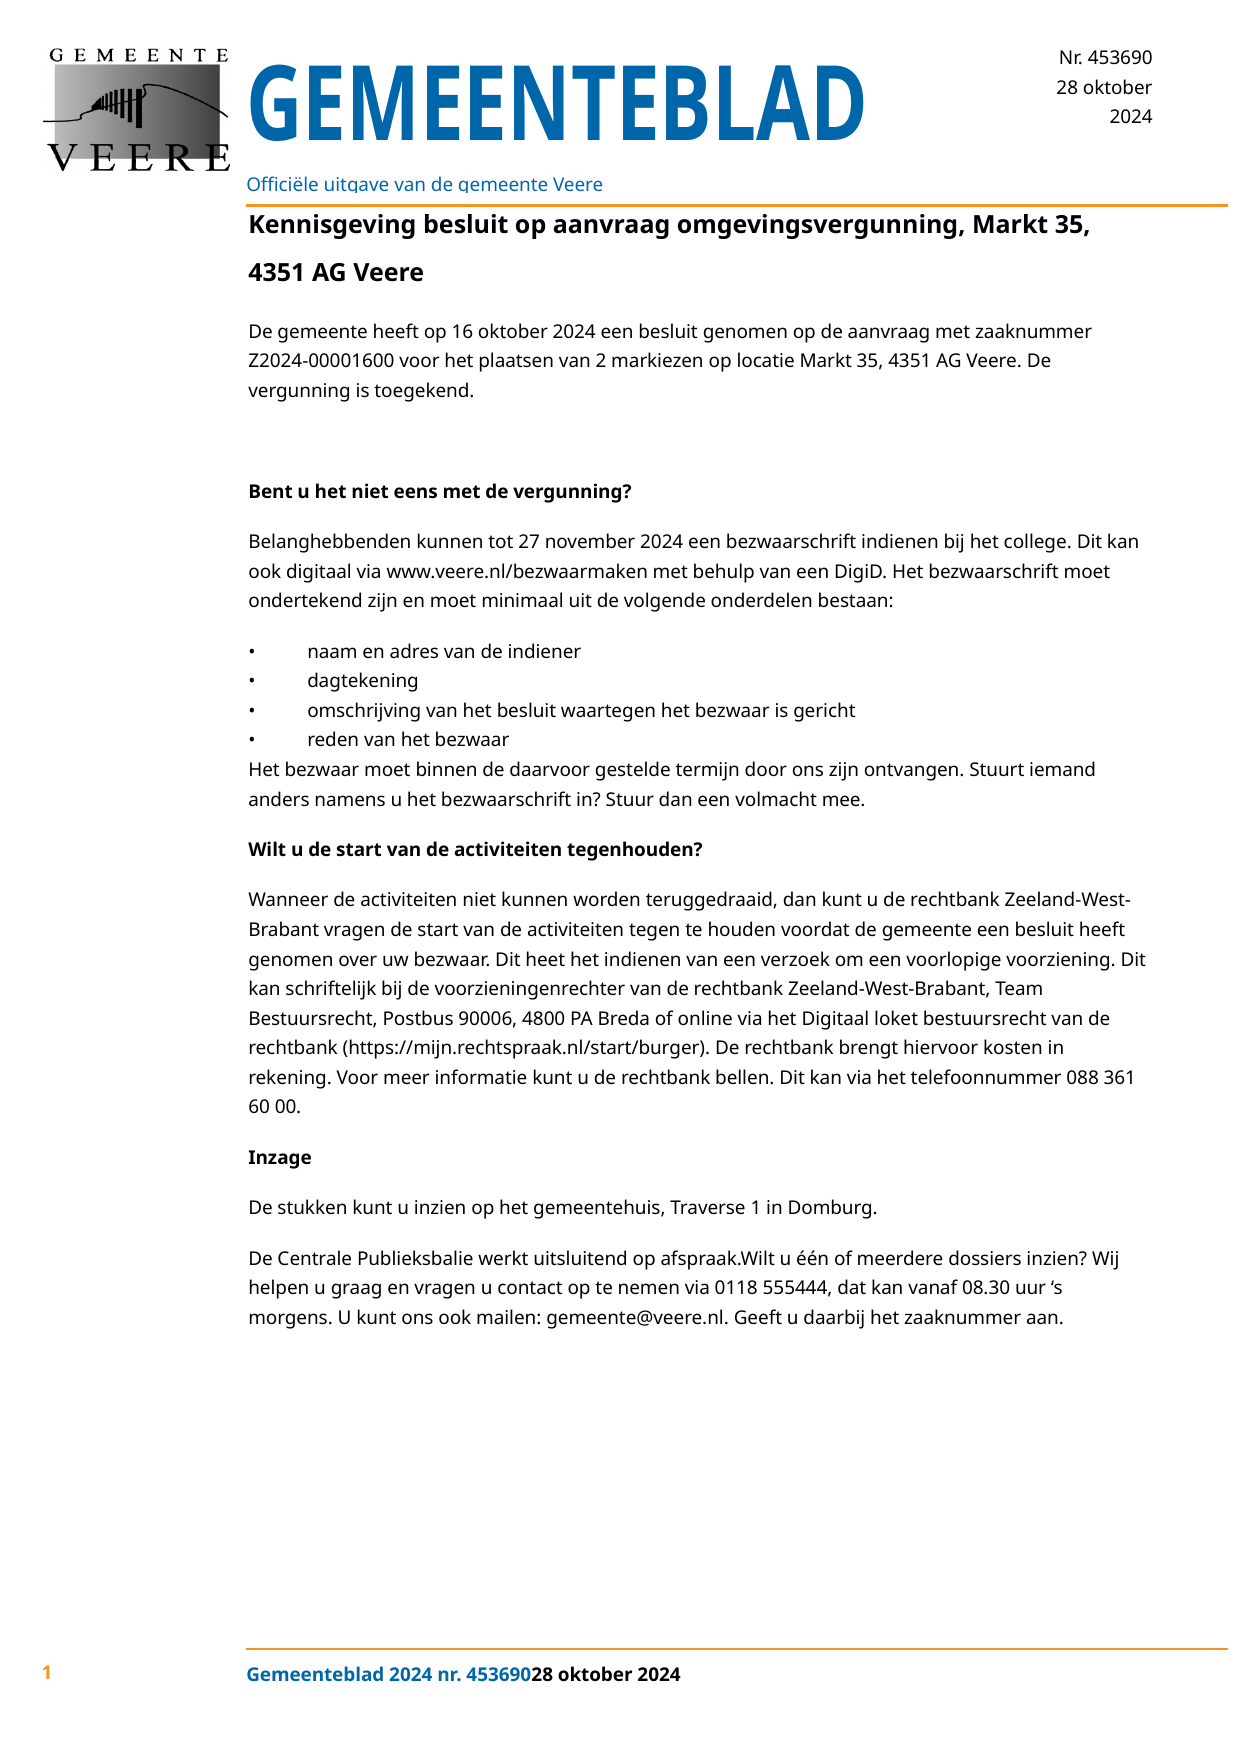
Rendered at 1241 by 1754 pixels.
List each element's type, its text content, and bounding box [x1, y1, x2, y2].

list reden van het bezwaar [248, 727, 1152, 752]
text Bent u het niet eens met de vergunning? [248, 478, 1152, 504]
text Wilt u de start van de activiteiten tegenhouden? [248, 836, 1152, 862]
list naam en adres van de indiener [248, 638, 1152, 664]
text Het bezwaar moet binnen de daarvoor gestelde termijn door ons zijn ontvangen. Stuurt iemand anders namens u het bezwaarschrift in? Stuur dan een volmacht mee. [248, 756, 1152, 812]
picture [41, 47, 231, 172]
text De Centrale Publieksbalie werkt uitsluitend op afspraak.Wilt u één of meerdere dossiers inzien? Wij helpen u graag en vragen u contact op te nemen via 0118 555444, dat kan vanaf 08.30 uur ‘s morgens. U kunt ons ook mailen: gemeente@veere.nl. Geeft u daarbij het zaaknummer aan. [248, 1245, 1152, 1330]
text Wanneer de activiteiten niet kunnen worden teruggedraaid, dan kunt u de rechtbank Zeeland-West-Brabant vragen de start van de activiteiten tegen te houden voordat de gemeente een besluit heeft genomen over uw bezwaar. Dit heet het indienen van een verzoek om een voorlopige voorziening. Dit kan schriftelijk bij de voorzieningenrechter van de rechtbank Zeeland-West-Brabant, Team Bestuursrecht, Postbus 90006, 4800 PA Breda of online via het Digitaal loket bestuursrecht van de rechtbank (https://mijn.rechtspraak.nl/start/burger). De rechtbank brengt hiervoor kosten in rekening. Voor meer informatie kunt u de rechtbank bellen. Dit kan via het telefoonnummer 088 361 60 00. [248, 887, 1152, 1119]
list dagtekening [248, 667, 1152, 693]
text De stukken kunt u inzien op het gemeentehuis, Traverse 1 in Domburg. [248, 1194, 1152, 1220]
list omschrijving van het besluit waartegen het bezwaar is gericht [248, 697, 1152, 723]
text De gemeente heeft op 16 oktober 2024 een besluit genomen op de aanvraag met zaaknummer Z2024-00001600 voor het plaatsen van 2 markiezen op locatie Markt 35, 4351 AG Veere. De vergunning is toegekend. [248, 318, 1152, 403]
text Belanghebbenden kunnen tot 27 november 2024 een bezwaarschrift indienen bij het college. Dit kan ook digitaal via www.veere.nl/bezwaarmaken met behulp van een DigiD. Het bezwaarschrift moet ondertekend zijn en moet minimaal uit de volgende onderdelen bestaan: [248, 528, 1152, 613]
text Inzage [248, 1144, 1152, 1170]
text Kennisgeving besluit op aanvraag omgevingsvergunning, Markt 35, 4351 AG Veere [248, 207, 1152, 288]
